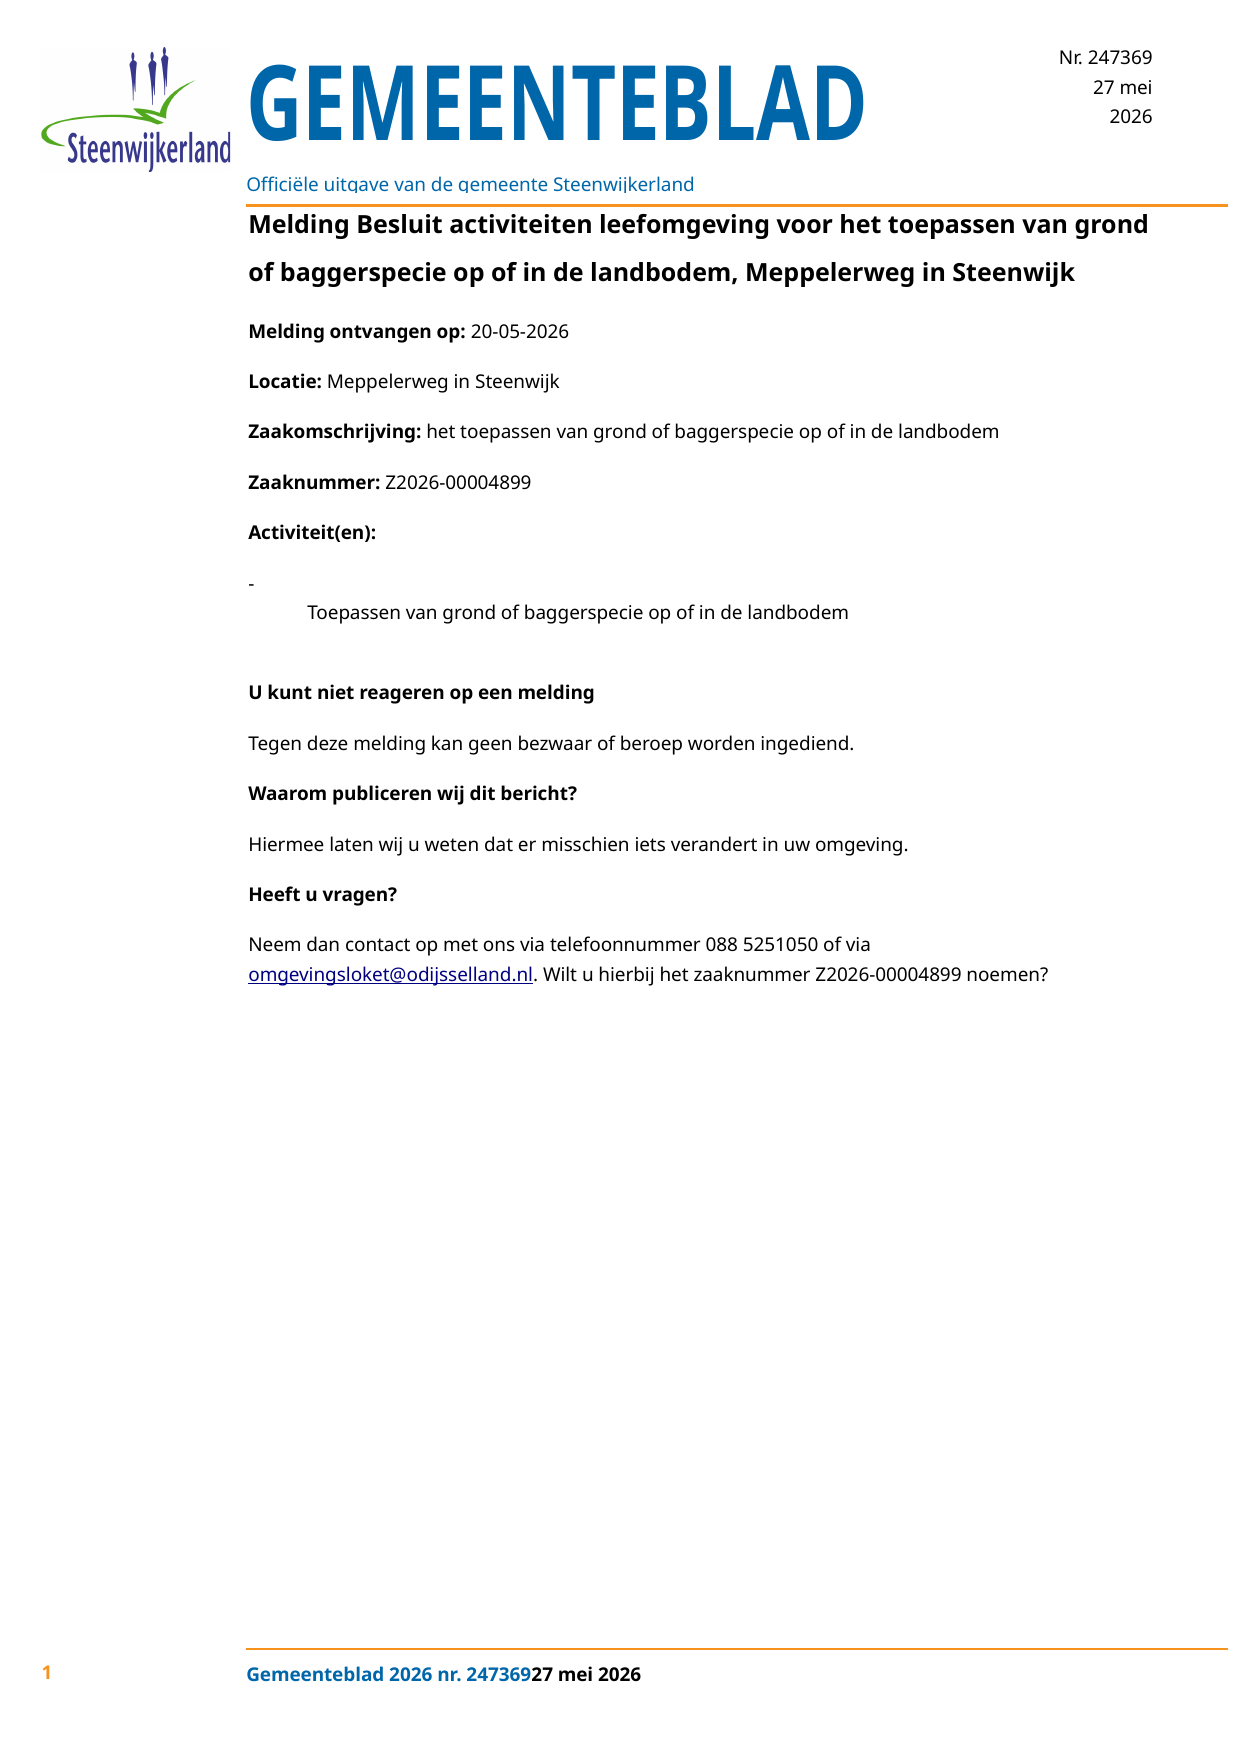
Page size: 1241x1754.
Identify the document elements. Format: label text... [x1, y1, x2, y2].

text Zaakomschrijving: het toepassen van grond of baggerspecie op of in de landbodem [248, 419, 1152, 444]
picture [41, 47, 231, 172]
list Toepassen van grond of baggerspecie op of in de landbodem [248, 599, 1152, 625]
text Activiteit(en): [248, 519, 1152, 545]
text Hiermee laten wij u weten dat er misschien iets verandert in uw omgeving. [248, 831, 1152, 857]
text Tegen deze melding kan geen bezwaar of beroep worden ingediend. [248, 730, 1152, 756]
text Melding Besluit activiteiten leefomgeving voor het toepassen van grond of baggerspecie op of in de landbodem, Meppelerweg in Steenwijk [248, 207, 1152, 288]
text Melding ontvangen op: 20-05-2026 [248, 318, 1152, 344]
text Locatie: Meppelerweg in Steenwijk [248, 368, 1152, 394]
text Zaaknummer: Z2026-00004899 [248, 469, 1152, 495]
text Waarom publiceren wij dit bericht? [248, 780, 1152, 806]
text Heeft u vragen? [248, 881, 1152, 907]
text U kunt niet reageren op een melding [248, 679, 1152, 705]
text Neem dan contact op met ons via telefoonnummer 088 5251050 of via omgevingsloket@odijsselland.nl. Wilt u hierbij het zaaknummer Z2026-00004899 noemen? [248, 932, 1152, 987]
